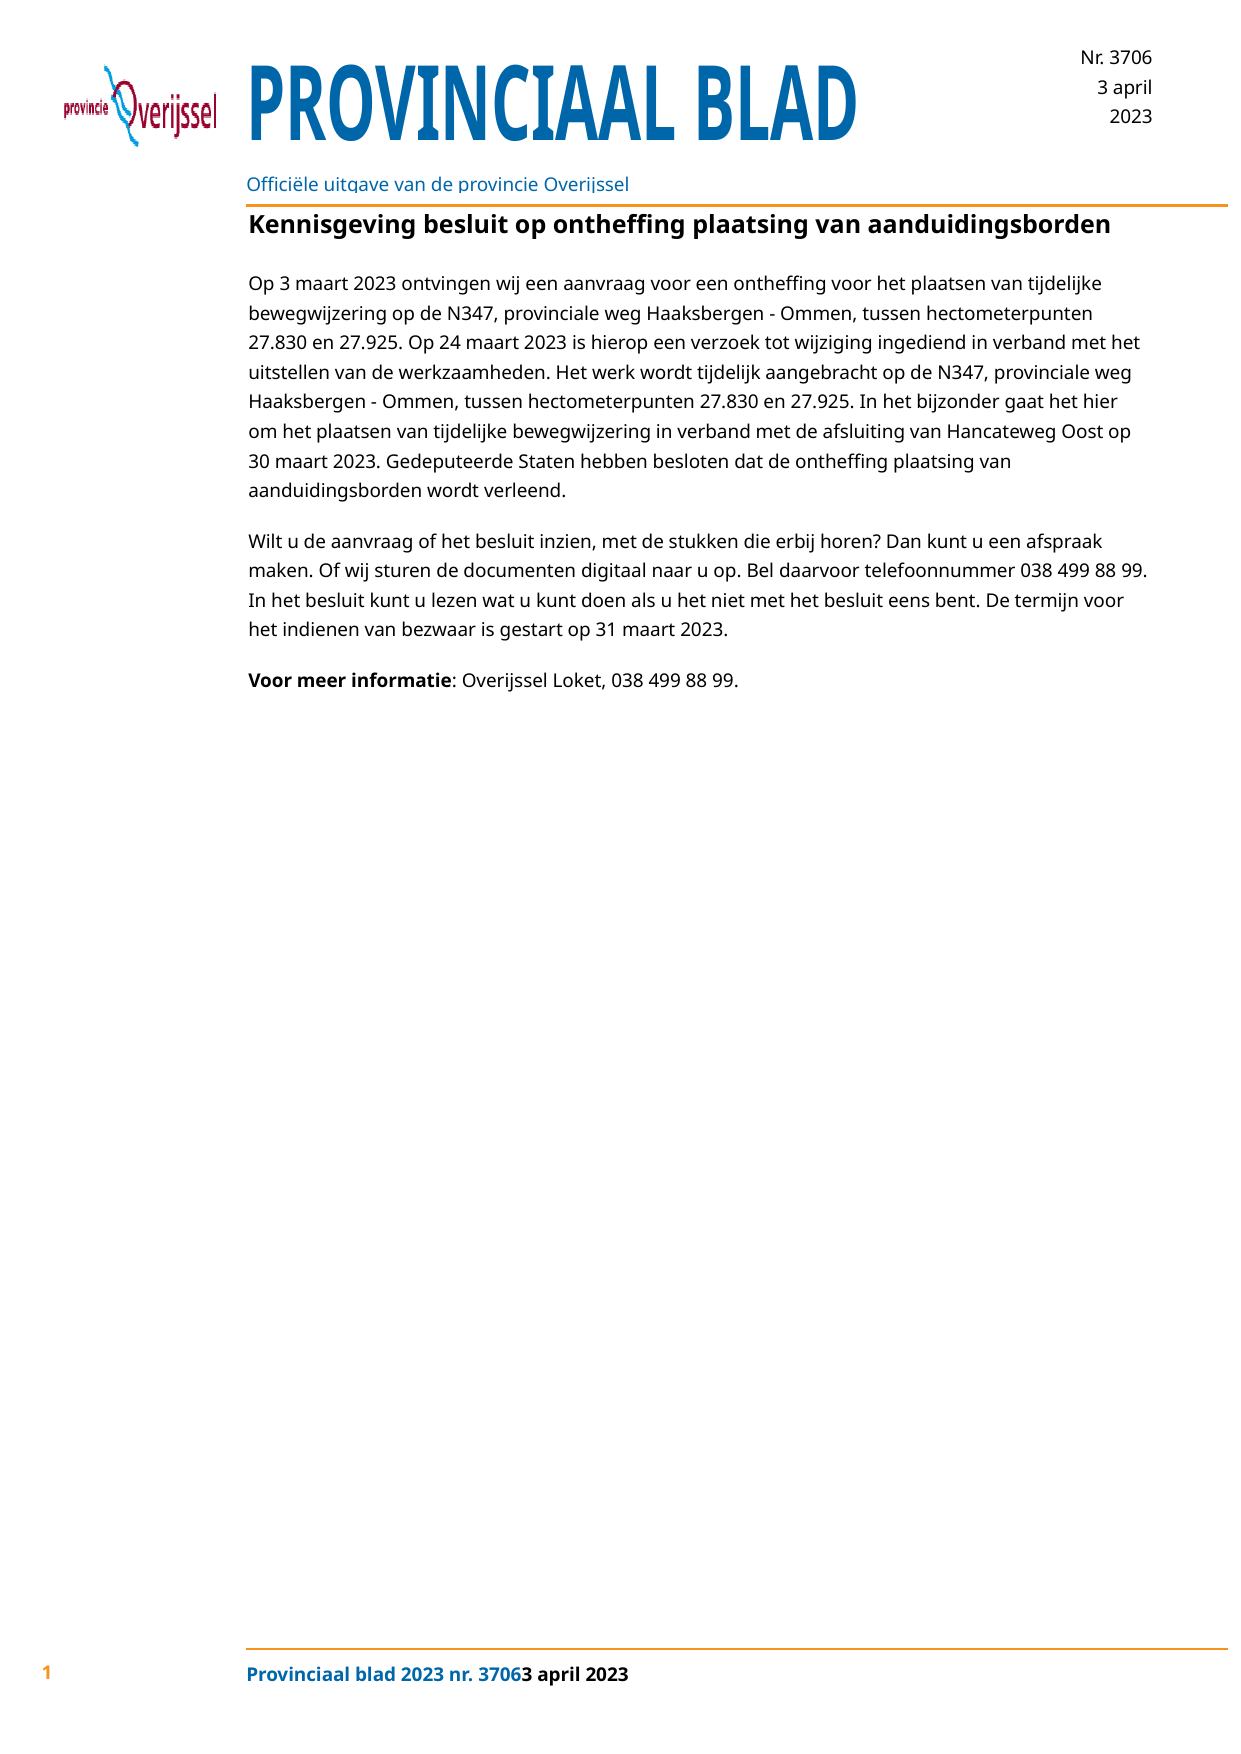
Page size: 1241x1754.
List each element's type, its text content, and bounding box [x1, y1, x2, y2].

text Wilt u de aanvraag of het besluit inzien, met de stukken die erbij horen? Dan kunt u een afspraak maken. Of wij sturen de documenten digitaal naar u op. Bel daarvoor telefoonnummer 038 499 88 99. In het besluit kunt u lezen wat u kunt doen als u het niet met het besluit eens bent. De termijn voor het indienen van bezwaar is gestart op 31 maart 2023. [248, 528, 1152, 642]
text Voor meer informatie: Overijssel Loket, 038 499 88 99. [248, 667, 1152, 693]
picture [41, 47, 231, 172]
text Op 3 maart 2023 ontvingen wij een aanvraag voor een ontheffing voor het plaatsen van tijdelijke bewegwijzering op de N347, provinciale weg Haaksbergen - Ommen, tussen hectometerpunten 27.830 en 27.925. Op 24 maart 2023 is hierop een verzoek tot wijziging ingediend in verband met het uitstellen van de werkzaamheden. Het werk wordt tijdelijk aangebracht op de N347, provinciale weg Haaksbergen - Ommen, tussen hectometerpunten 27.830 en 27.925. In het bijzonder gaat het hier om het plaatsen van tijdelijke bewegwijzering in verband met de afsluiting van Hancateweg Oost op 30 maart 2023. Gedeputeerde Staten hebben besloten dat de ontheffing plaatsing van aanduidingsborden wordt verleend. [248, 270, 1152, 503]
text Kennisgeving besluit op ontheffing plaatsing van aanduidingsborden [248, 207, 1152, 241]
